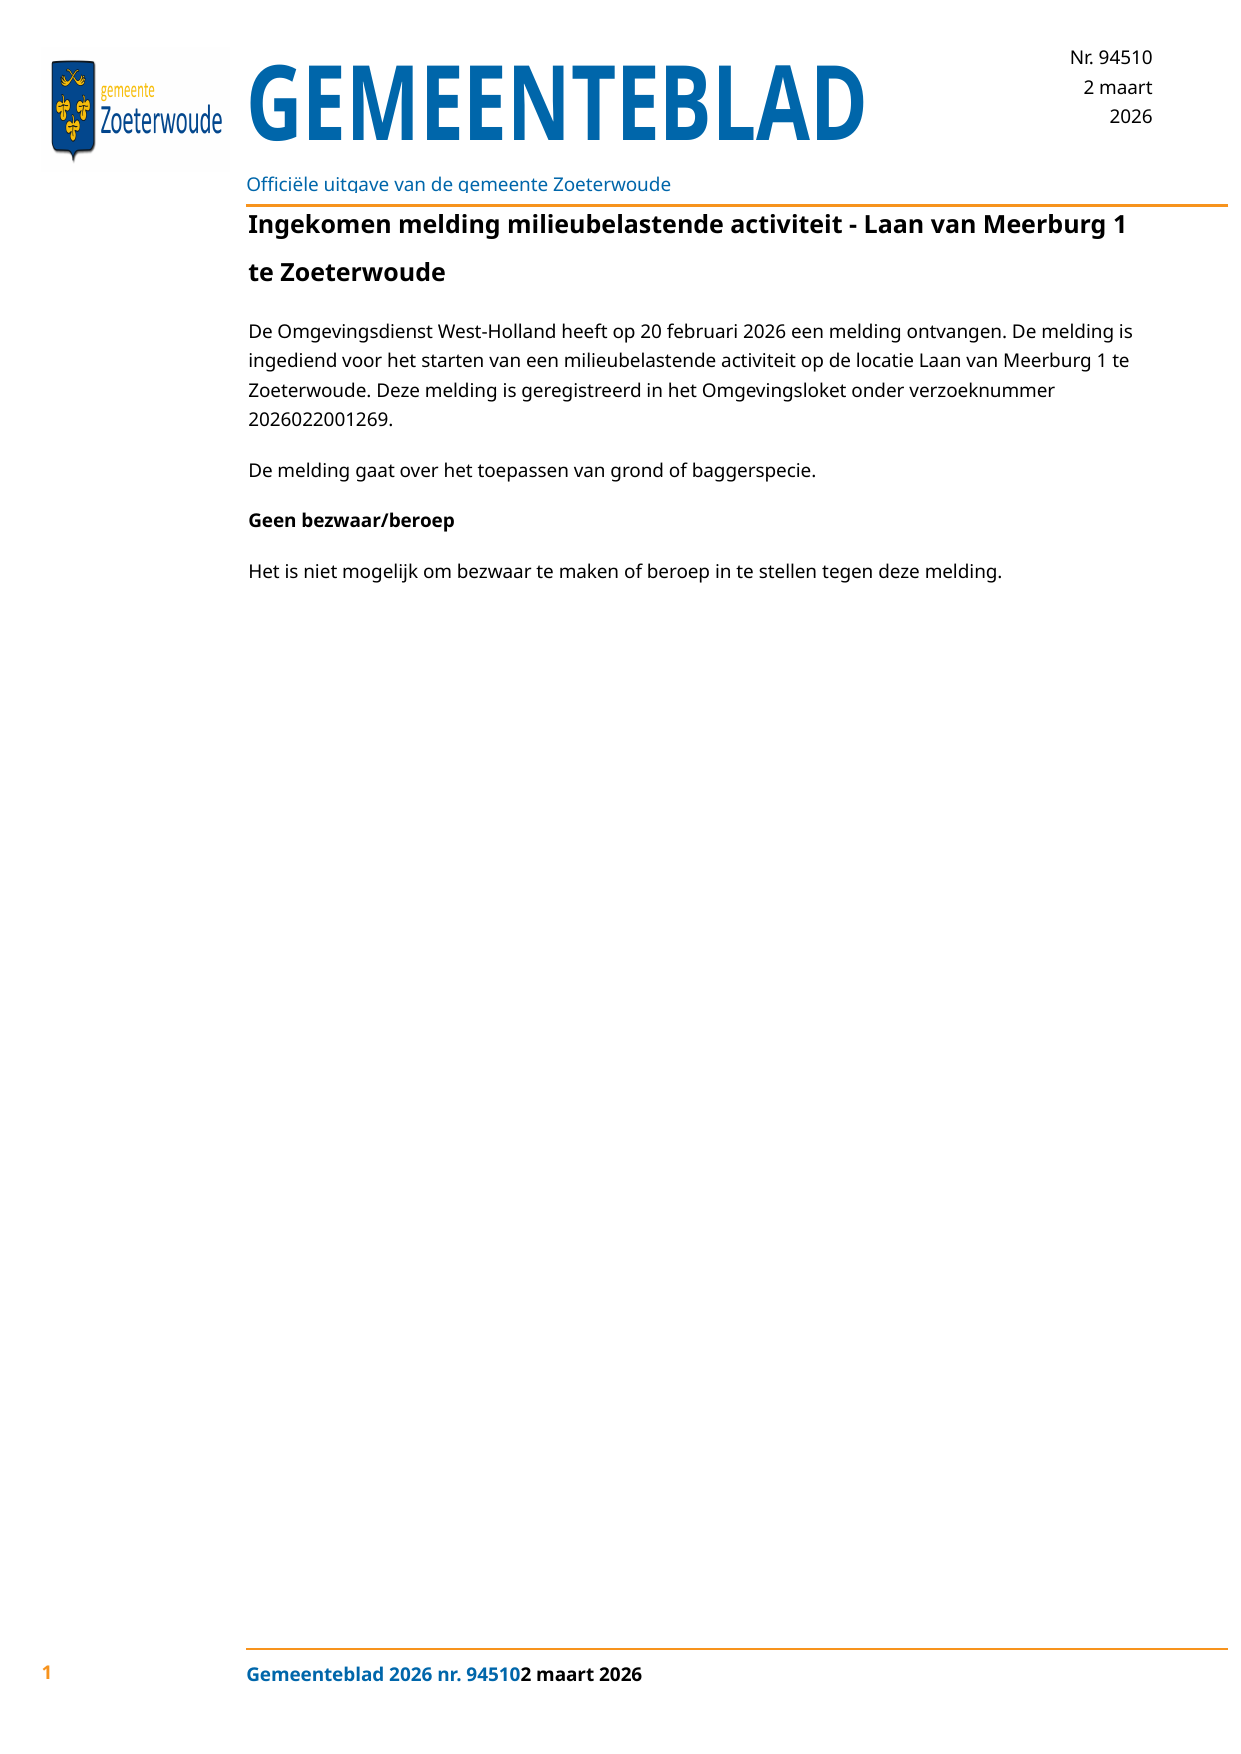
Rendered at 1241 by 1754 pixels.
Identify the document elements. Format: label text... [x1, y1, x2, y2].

picture [41, 47, 231, 172]
text De melding gaat over het toepassen van grond of baggerspecie. [248, 457, 1152, 483]
text De Omgevingsdienst West-Holland heeft op 20 februari 2026 een melding ontvangen. De melding is ingediend voor het starten van een milieubelastende activiteit op de locatie Laan van Meerburg 1 te Zoeterwoude. Deze melding is geregistreerd in het Omgevingsloket onder verzoeknummer 2026022001269. [248, 318, 1152, 432]
text Het is niet mogelijk om bezwaar te maken of beroep in te stellen tegen deze melding. [248, 558, 1152, 584]
text Geen bezwaar/beroep [248, 507, 1152, 533]
text Ingekomen melding milieubelastende activiteit - Laan van Meerburg 1 te Zoeterwoude [248, 207, 1152, 288]
